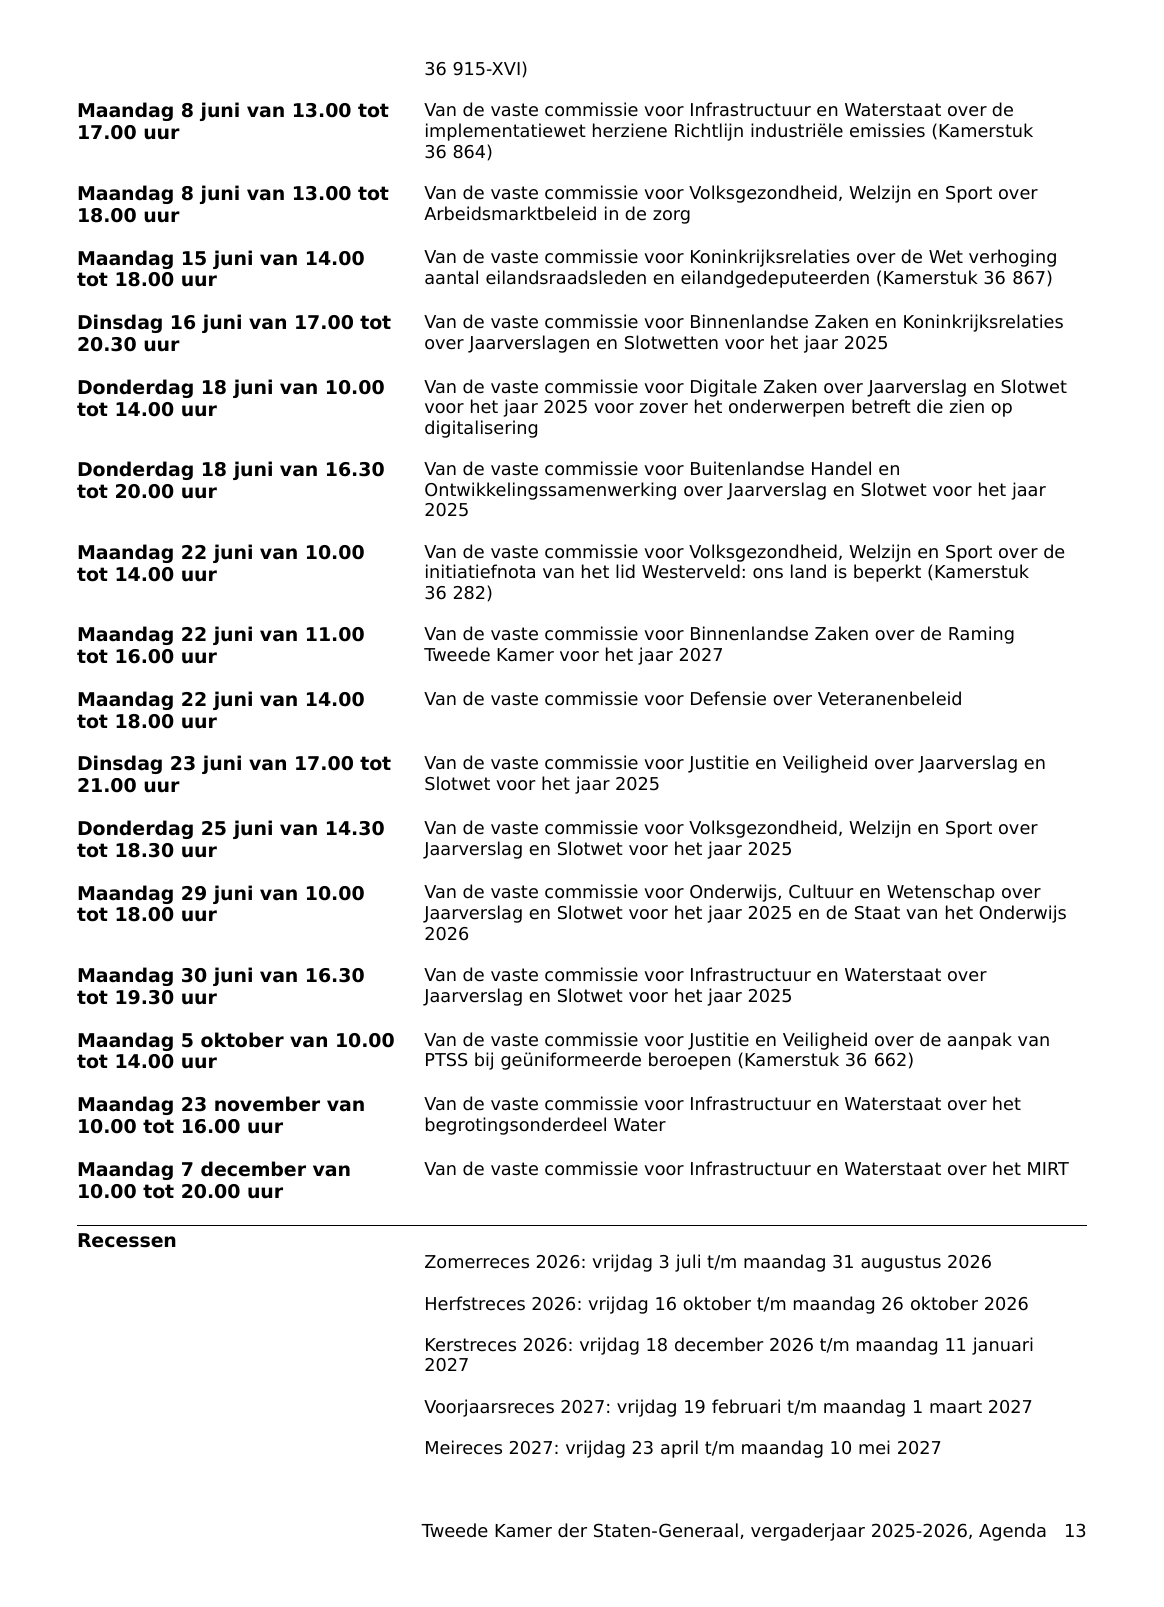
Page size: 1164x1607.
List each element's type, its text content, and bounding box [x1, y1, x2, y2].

table_cell [77, 733, 401, 753]
table_cell [401, 542, 418, 603]
table_cell [401, 377, 418, 438]
table_cell [77, 1376, 401, 1397]
table_cell [401, 1030, 418, 1073]
table_cell Donderdag 25 juni van 14.30 tot 18.30 uur [77, 818, 401, 862]
table_cell [418, 356, 1087, 377]
table_cell [401, 818, 418, 862]
table_cell [77, 862, 401, 882]
table_cell [418, 1138, 1087, 1159]
table_cell Maandag 15 juni van 14.00 tot 18.00 uur [77, 248, 401, 291]
table_cell Maandag 23 november van 10.00 tot 16.00 uur [77, 1094, 401, 1138]
table_header [418, 1226, 1087, 1252]
table_cell [418, 604, 1087, 624]
table_cell [401, 291, 418, 312]
table_cell Maandag 29 juni van 10.00 tot 18.00 uur [77, 883, 401, 944]
table_cell Van de vaste commissie voor Volksgezondheid, Welzijn en Sport over Jaarverslag en Slotwet voor het jaar 2025 [418, 818, 1087, 862]
table_cell [77, 291, 401, 312]
table_cell [401, 944, 418, 965]
table_cell [401, 1376, 418, 1397]
table_cell Voorjaarsreces 2027: vrijdag 19 februari t/m maandag 1 maart 2027 [418, 1397, 1087, 1417]
table_cell Dinsdag 23 juni van 17.00 tot 21.00 uur [77, 753, 401, 797]
table_cell [401, 459, 418, 521]
table_cell [77, 1074, 401, 1094]
table_cell [401, 1294, 418, 1314]
table_cell Van de vaste commissie voor Infrastructuur en Waterstaat over Jaarverslag en Slotwet voor het jaar 2025 [418, 965, 1087, 1009]
table_cell [401, 965, 418, 1009]
table_cell [77, 1417, 401, 1438]
table_cell Van de vaste commissie voor Binnenlandse Zaken over de Raming Tweede Kamer voor het jaar 2027 [418, 624, 1087, 668]
table_cell Van de vaste commissie voor Defensie over Veteranenbeleid [418, 689, 1087, 733]
table_cell [418, 439, 1087, 459]
table_cell [418, 80, 1087, 100]
table_cell [77, 1335, 401, 1376]
table_cell [401, 797, 418, 818]
table_cell Van de vaste commissie voor Justitie en Veiligheid over Jaarverslag en Slotwet voor het jaar 2025 [418, 753, 1087, 797]
table_cell [418, 668, 1087, 689]
table_cell Meireces 2027: vrijdag 23 april t/m maandag 10 mei 2027 [418, 1438, 1087, 1458]
table_cell [401, 1074, 418, 1094]
table_cell [401, 312, 418, 356]
table_cell [77, 944, 401, 965]
table_cell [401, 624, 418, 668]
table_cell 36 915-XVI) [418, 59, 1087, 80]
table_cell [401, 753, 418, 797]
table_cell [401, 80, 418, 100]
table_cell Dinsdag 16 juni van 17.00 tot 20.30 uur [77, 312, 401, 356]
table_cell [77, 227, 401, 247]
table_cell [77, 162, 401, 183]
table_cell Maandag 8 juni van 13.00 tot 17.00 uur [77, 100, 401, 162]
table_cell [401, 668, 418, 689]
table_cell Van de vaste commissie voor Koninkrijksrelaties over de Wet verhoging aantal eilandsraadsleden en eilandgedeputeerden (Kamerstuk 36 867) [418, 248, 1087, 291]
table_cell [77, 1138, 401, 1159]
table_cell [401, 227, 418, 247]
table_cell Donderdag 18 juni van 10.00 tot 14.00 uur [77, 377, 401, 438]
table_cell Herfstreces 2026: vrijdag 16 oktober t/m maandag 26 oktober 2026 [418, 1294, 1087, 1314]
table_cell [418, 1074, 1087, 1094]
table_cell [401, 439, 418, 459]
table_cell Maandag 8 juni van 13.00 tot 18.00 uur [77, 183, 401, 227]
table_cell Zomerreces 2026: vrijdag 3 juli t/m maandag 31 augustus 2026 [418, 1252, 1087, 1273]
table_cell [401, 59, 418, 80]
table_cell [77, 668, 401, 689]
table_cell [418, 797, 1087, 818]
table_cell [401, 862, 418, 882]
table_cell [77, 1397, 401, 1417]
table_cell [418, 944, 1087, 965]
table_cell [401, 733, 418, 753]
table_cell [77, 1294, 401, 1314]
table_cell [401, 1273, 418, 1293]
table_cell [418, 1009, 1087, 1029]
table_cell Van de vaste commissie voor Volksgezondheid, Welzijn en Sport over de initiatiefnota van het lid Westerveld: ons land is beperkt (Kamerstuk 36 282) [418, 542, 1087, 603]
table_cell [418, 227, 1087, 247]
table_cell Van de vaste commissie voor Volksgezondheid, Welzijn en Sport over Arbeidsmarktbeleid in de zorg [418, 183, 1087, 227]
table_cell [418, 1273, 1087, 1293]
table_cell [418, 1376, 1087, 1397]
table_cell [401, 689, 418, 733]
table_cell Van de vaste commissie voor Infrastructuur en Waterstaat over het MIRT [418, 1159, 1087, 1203]
table_cell Van de vaste commissie voor Digitale Zaken over Jaarverslag en Slotwet voor het jaar 2025 voor zover het onderwerpen betreft die zien op digitalisering [418, 377, 1087, 438]
table_cell [401, 162, 418, 183]
table_cell [401, 1252, 418, 1273]
table_header Recessen [77, 1226, 401, 1252]
table_cell [77, 1009, 401, 1029]
table_cell [401, 1138, 418, 1159]
table_cell [77, 1314, 401, 1335]
table_cell Maandag 5 oktober van 10.00 tot 14.00 uur [77, 1030, 401, 1073]
table_cell [77, 521, 401, 542]
table_cell Maandag 7 december van 10.00 tot 20.00 uur [77, 1159, 401, 1203]
table_cell Maandag 22 juni van 11.00 tot 16.00 uur [77, 624, 401, 668]
table_cell [418, 162, 1087, 183]
table_cell [401, 1314, 418, 1335]
table_cell [418, 521, 1087, 542]
table_cell Maandag 22 juni van 14.00 tot 18.00 uur [77, 689, 401, 733]
table_cell [401, 1438, 418, 1458]
table_cell [418, 862, 1087, 882]
table_cell Van de vaste commissie voor Onderwijs, Cultuur en Wetenschap over Jaarverslag en Slotwet voor het jaar 2025 en de Staat van het Onderwijs 2026 [418, 883, 1087, 944]
table_cell Donderdag 18 juni van 16.30 tot 20.00 uur [77, 459, 401, 521]
table_cell Van de vaste commissie voor Justitie en Veiligheid over de aanpak van PTSS bij geüniformeerde beroepen (Kamerstuk 36 662) [418, 1030, 1087, 1073]
table_cell [401, 604, 418, 624]
table_cell Van de vaste commissie voor Binnenlandse Zaken en Koninkrijksrelaties over Jaarverslagen en Slotwetten voor het jaar 2025 [418, 312, 1087, 356]
table_cell [401, 1335, 418, 1376]
table_cell [77, 59, 401, 80]
table_cell [401, 248, 418, 291]
table_cell [77, 604, 401, 624]
table_cell [77, 80, 401, 100]
table_cell [418, 1417, 1087, 1438]
table_cell Kerstreces 2026: vrijdag 18 december 2026 t/m maandag 11 januari 2027 [418, 1335, 1087, 1376]
table_cell [401, 1397, 418, 1417]
table_cell [401, 183, 418, 227]
table_cell [401, 1159, 418, 1203]
table_cell [77, 356, 401, 377]
table_cell [401, 1094, 418, 1138]
table_cell [401, 521, 418, 542]
table_cell [401, 1417, 418, 1438]
table_cell Van de vaste commissie voor Infrastructuur en Waterstaat over de implementatiewet herziene Richtlijn industriële emissies (Kamerstuk 36 864) [418, 100, 1087, 162]
table_cell [401, 883, 418, 944]
table_cell Maandag 30 juni van 16.30 tot 19.30 uur [77, 965, 401, 1009]
table_cell [77, 797, 401, 818]
table_cell Maandag 22 juni van 10.00 tot 14.00 uur [77, 542, 401, 603]
table_cell [401, 356, 418, 377]
table_cell [418, 291, 1087, 312]
table_cell Van de vaste commissie voor Buitenlandse Handel en Ontwikkelingssamenwerking over Jaarverslag en Slotwet voor het jaar 2025 [418, 459, 1087, 521]
table_header [401, 1226, 418, 1252]
table_cell [401, 1009, 418, 1029]
table_cell [77, 1438, 401, 1458]
table_cell [401, 100, 418, 162]
table_cell [418, 733, 1087, 753]
table_cell [77, 1273, 401, 1293]
table_cell [418, 1314, 1087, 1335]
table_cell [77, 439, 401, 459]
table_cell [77, 1252, 401, 1273]
table_cell Van de vaste commissie voor Infrastructuur en Waterstaat over het begrotingsonderdeel Water [418, 1094, 1087, 1138]
